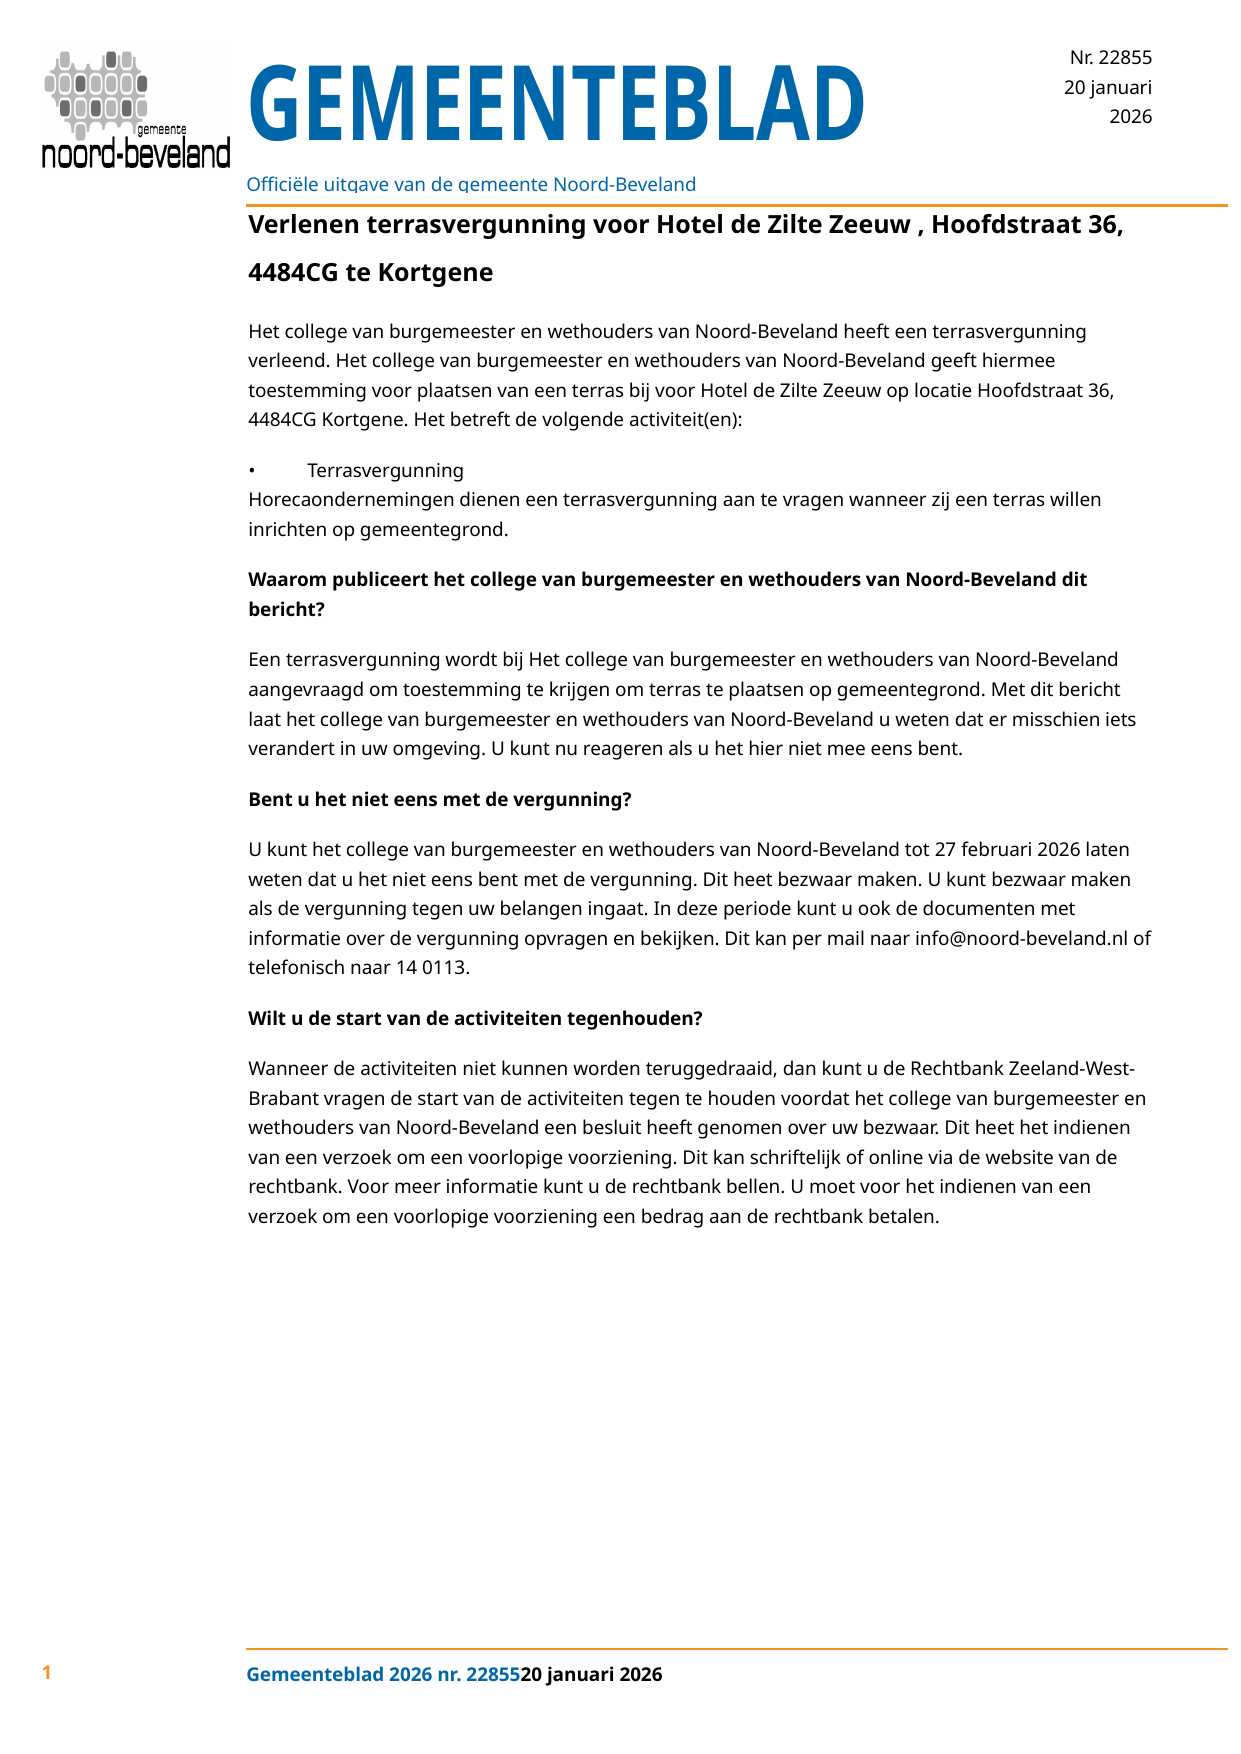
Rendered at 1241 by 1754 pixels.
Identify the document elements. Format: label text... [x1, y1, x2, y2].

text U kunt het college van burgemeester en wethouders van Noord-Beveland tot 27 februari 2026 laten weten dat u het niet eens bent met de vergunning. Dit heet bezwaar maken. U kunt bezwaar maken als de vergunning tegen uw belangen ingaat. In deze periode kunt u ook de documenten met informatie over de vergunning opvragen en bekijken. Dit kan per mail naar info@noord-beveland.nl of telefonisch naar 14 0113. [248, 836, 1152, 980]
picture [41, 47, 231, 172]
text Bent u het niet eens met de vergunning? [248, 786, 1152, 812]
text Waarom publiceert het college van burgemeester en wethouders van Noord-Beveland dit bericht? [248, 567, 1152, 622]
text Horecaondernemingen dienen een terrasvergunning aan te vragen wanneer zij een terras willen inrichten op gemeentegrond. [248, 487, 1152, 542]
text Wanneer de activiteiten niet kunnen worden teruggedraaid, dan kunt u de Rechtbank Zeeland-West-Brabant vragen de start van de activiteiten tegen te houden voordat het college van burgemeester en wethouders van Noord-Beveland een besluit heeft genomen over uw bezwaar. Dit heet het indienen van een verzoek om een voorlopige voorziening. Dit kan schriftelijk of online via de website van de rechtbank. Voor meer informatie kunt u de rechtbank bellen. U moet voor het indienen van een verzoek om een voorlopige voorziening een bedrag aan de rechtbank betalen. [248, 1055, 1152, 1229]
text Wilt u de start van de activiteiten tegenhouden? [248, 1005, 1152, 1031]
text Verlenen terrasvergunning voor Hotel de Zilte Zeeuw , Hoofdstraat 36, 4484CG te Kortgene [248, 207, 1152, 288]
text Een terrasvergunning wordt bij Het college van burgemeester en wethouders van Noord-Beveland aangevraagd om toestemming te krijgen om terras te plaatsen op gemeentegrond. Met dit bericht laat het college van burgemeester en wethouders van Noord-Beveland u weten dat er misschien iets verandert in uw omgeving. U kunt nu reageren als u het hier niet mee eens bent. [248, 647, 1152, 761]
list Terrasvergunning [248, 457, 1152, 483]
text Het college van burgemeester en wethouders van Noord-Beveland heeft een terrasvergunning verleend. Het college van burgemeester en wethouders van Noord-Beveland geeft hiermee toestemming voor plaatsen van een terras bij voor Hotel de Zilte Zeeuw op locatie Hoofdstraat 36, 4484CG Kortgene. Het betreft de volgende activiteit(en): [248, 318, 1152, 432]
